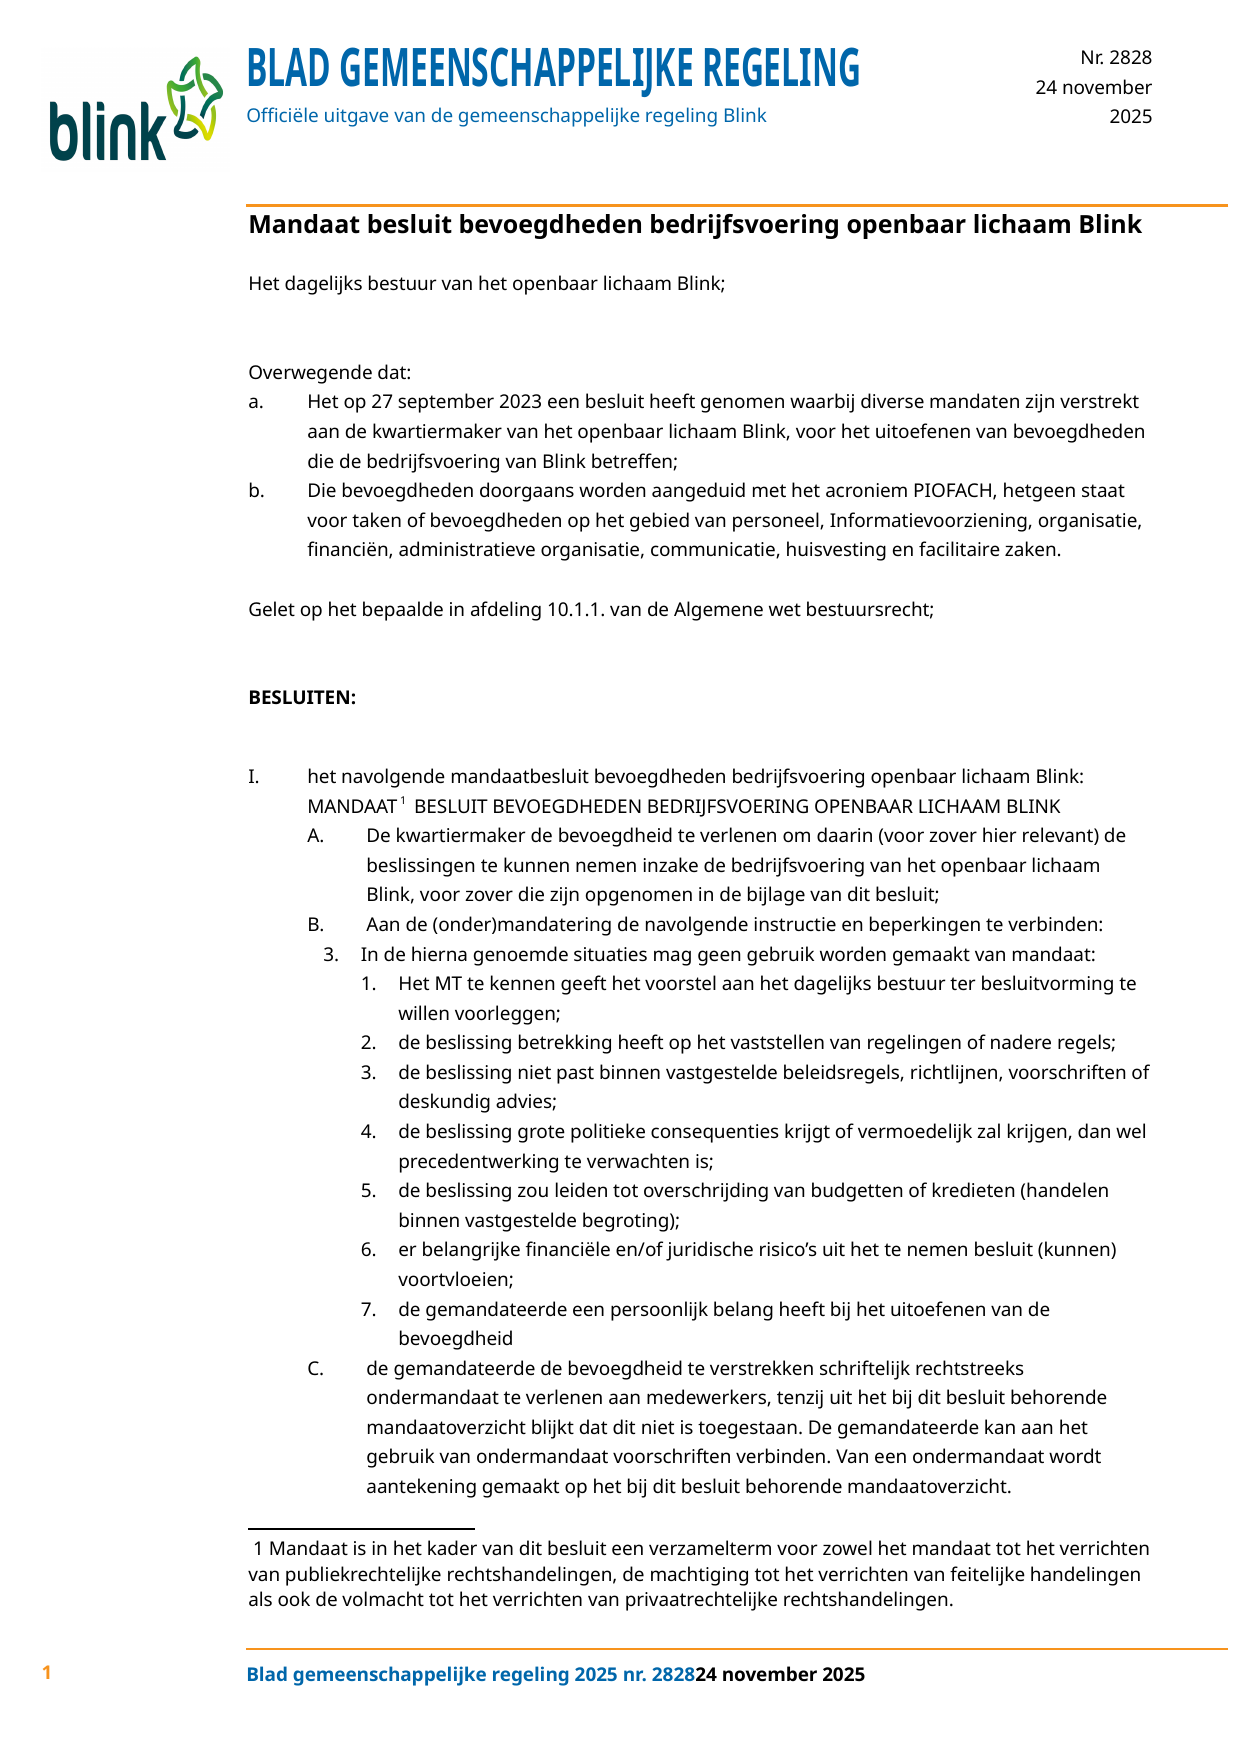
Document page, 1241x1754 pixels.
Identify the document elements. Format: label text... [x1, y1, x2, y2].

text Mandaat besluit bevoegdheden bedrijfsvoering openbaar lichaam Blink [248, 207, 1152, 241]
text Gelet op het bepaalde in afdeling 10.1.1. van de Algemene wet bestuursrecht; [248, 596, 1152, 621]
text Overwegende dat: [248, 359, 1152, 385]
list Die bevoegdheden doorgaans worden aangeduid met het acroniem PIOFACH, hetgeen staat voor taken of bevoegdheden op het gebied van personeel, Informatievoorziening, organisatie, financiën, administratieve organisatie, communicatie, huisvesting en facilitaire zaken. [248, 477, 1152, 562]
list het navolgende mandaatbesluit bevoegdheden bedrijfsvoering openbaar lichaam Blink: [248, 763, 1152, 789]
list de beslissing betrekking heeft op het vaststellen van regelingen of nadere regels; [361, 1029, 1152, 1055]
list de gemandateerde een persoonlijk belang heeft bij het uitoefenen van de bevoegdheid [361, 1296, 1152, 1351]
list de beslissing niet past binnen vastgestelde beleidsregels, richtlijnen, voorschriften of deskundig advies; [361, 1059, 1152, 1114]
text BESLUITEN: [248, 684, 1152, 710]
list Aan de (onder)mandatering de navolgende instructie en beperkingen te verbinden: [307, 911, 1152, 937]
list De kwartiermaker de bevoegdheid te verlenen om daarin (voor zover hier relevant) de beslissingen te kunnen nemen inzake de bedrijfsvoering van het openbaar lichaam Blink, voor zover die zijn opgenomen in de bijlage van dit besluit; [307, 822, 1152, 907]
list Mandaat is in het kader van dit besluit een verzamelterm voor zowel het mandaat tot het verrichten van publiekrechtelijke rechtshandelingen, de machtiging tot het verrichten van feitelijke handelingen als ook de volmacht tot het verrichten van privaatrechtelijke rechtshandelingen. [248, 1535, 1152, 1612]
list In de hierna genoemde situaties mag geen gebruik worden gemaakt van mandaat: [323, 941, 1152, 967]
list de beslissing zou leiden tot overschrijding van budgetten of kredieten (handelen binnen vastgestelde begroting); [361, 1177, 1152, 1233]
list Het op 27 september 2023 een besluit heeft genomen waarbij diverse mandaten zijn verstrekt aan de kwartiermaker van het openbaar lichaam Blink, voor het uitoefenen van bevoegdheden die de bedrijfsvoering van Blink betreffen; [248, 389, 1152, 473]
list er belangrijke financiële en/of juridische risico’s uit het te nemen besluit (kunnen) voortvloeien; [361, 1237, 1152, 1292]
picture [41, 47, 231, 172]
list de gemandateerde de bevoegdheid te verstrekken schriftelijk rechtstreeks ondermandaat te verlenen aan medewerkers, tenzij uit het bij dit besluit behorende mandaatoverzicht blijkt dat dit niet is toegestaan. De gemandateerde kan aan het gebruik van ondermandaat voorschriften verbinden. Van een ondermandaat wordt aantekening gemaakt op het bij dit besluit behorende mandaatoverzicht. [307, 1355, 1152, 1499]
list de beslissing grote politieke consequenties krijgt of vermoedelijk zal krijgen, dan wel precedentwerking te verwachten is; [361, 1118, 1152, 1174]
list MANDAAT BESLUIT BEVOEGDHEDEN BEDRIJFSVOERING OPENBAAR LICHAAM BLINK [248, 793, 1152, 819]
text Het dagelijks bestuur van het openbaar lichaam Blink; [248, 270, 1152, 296]
list Het MT te kennen geeft het voorstel aan het dagelijks bestuur ter besluitvorming te willen voorleggen; [361, 970, 1152, 1026]
